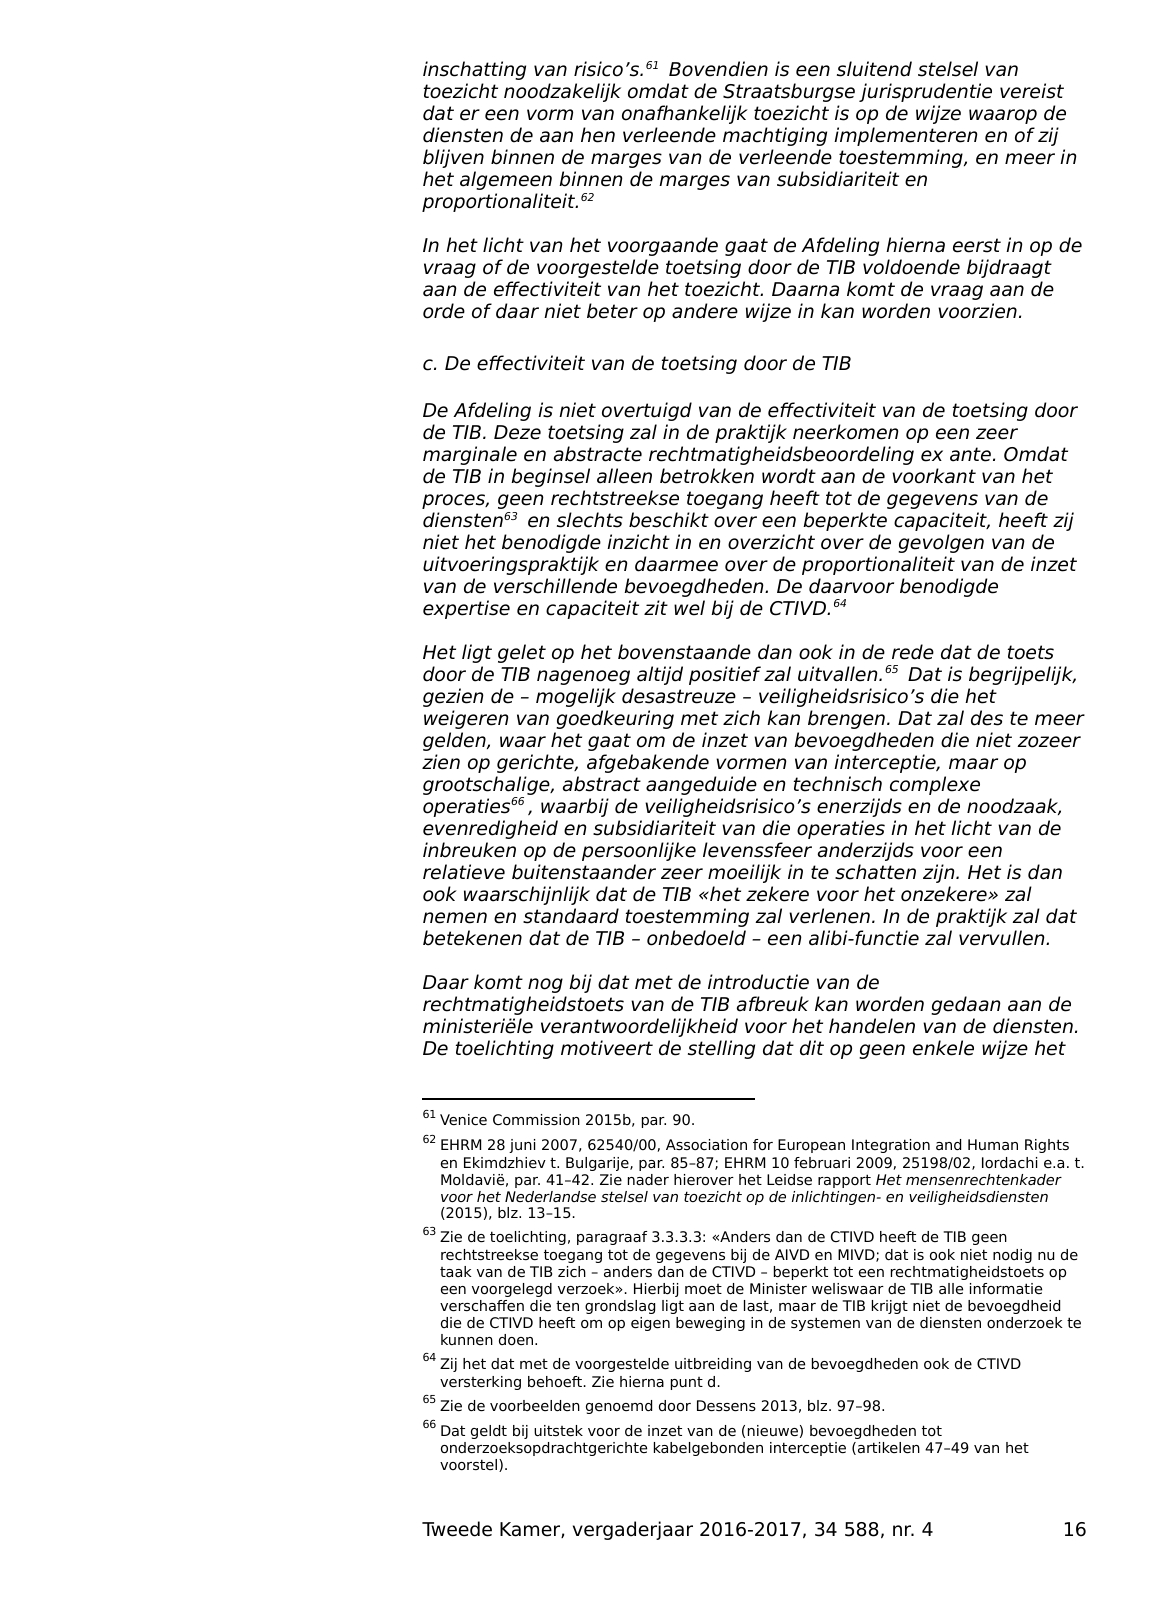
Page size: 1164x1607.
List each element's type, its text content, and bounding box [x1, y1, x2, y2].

text EHRM 28 juni 2007, 62540/00, Association for European Integration and Human Rights en Ekimdzhiev t. Bulgarije, par. 85–87; EHRM 10 februari 2009, 25198/02, Iordachi e.a. t. Moldavië, par. 41–42. Zie nader hierover het Leidse rapport Het mensenrechtenkader voor het Nederlandse stelsel van toezicht op de inlichtingen- en veiligheidsdiensten (2015), blz. 13–15. [422, 1133, 1087, 1222]
text Zie de toelichting, paragraaf 3.3.3.3: «Anders dan de CTIVD heeft de TIB geen rechtstreekse toegang tot de gegevens bij de AIVD en MIVD; dat is ook niet nodig nu de taak van de TIB zich – anders dan de CTIVD – beperkt tot een rechtmatigheidstoets op een voorgelegd verzoek». Hierbij moet de Minister weliswaar de TIB alle informatie verschaffen die ten grondslag ligt aan de last, maar de TIB krijgt niet de bevoegdheid die de CTIVD heeft om op eigen beweging in de systemen van de diensten onderzoek te kunnen doen. [422, 1225, 1087, 1349]
text Zij het dat met de voorgestelde uitbreiding van de bevoegdheden ook de CTIVD versterking behoeft. Zie hierna punt d. [422, 1352, 1087, 1391]
text inschatting van risico’s. Bovendien is een sluitend stelsel van toezicht noodzakelijk omdat de Straatsburgse jurisprudentie vereist dat er een vorm van onafhankelijk toezicht is op de wijze waarop de diensten de aan hen verleende machtiging implementeren en of zij blijven binnen de marges van de verleende toestemming, en meer in het algemeen binnen de marges van subsidiariteit en proportionaliteit. [422, 59, 1087, 213]
text Venice Commission 2015b, par. 90. [422, 1108, 1087, 1130]
text Daar komt nog bij dat met de introductie van de rechtmatigheidstoets van de TIB afbreuk kan worden gedaan aan de ministeriële verantwoordelijkheid voor het handelen van de diensten. De toelichting motiveert de stelling dat dit op geen enkele wijze het [422, 972, 1087, 1060]
text De Afdeling is niet overtuigd van de effectiviteit van de toetsing door de TIB. Deze toetsing zal in de praktijk neerkomen op een zeer marginale en abstracte rechtmatigheidsbeoordeling ex ante. Omdat de TIB in beginsel alleen betrokken wordt aan de voorkant van het proces, geen rechtstreekse toegang heeft tot de gegevens van de diensten en slechts beschikt over een beperkte capaciteit, heeft zij niet het benodigde inzicht in en overzicht over de gevolgen van de uitvoeringspraktijk en daarmee over de proportionaliteit van de inzet van de verschillende bevoegdheden. De daarvoor benodigde expertise en capaciteit zit wel bij de CTIVD. [422, 400, 1087, 620]
text Het ligt gelet op het bovenstaande dan ook in de rede dat de toets door de TIB nagenoeg altijd positief zal uitvallen. Dat is begrijpelijk, gezien de – mogelijk desastreuze – veiligheidsrisico’s die het weigeren van goedkeuring met zich kan brengen. Dat zal des te meer gelden, waar het gaat om de inzet van bevoegdheden die niet zozeer zien op gerichte, afgebakende vormen van interceptie, maar op grootschalige, abstract aangeduide en technisch complexe operaties, waarbij de veiligheidsrisico’s enerzijds en de noodzaak, evenredigheid en subsidiariteit van die operaties in het licht van de inbreuken op de persoonlijke levenssfeer anderzijds voor een relatieve buitenstaander zeer moeilijk in te schatten zijn. Het is dan ook waarschijnlijk dat de TIB «het zekere voor het onzekere» zal nemen en standaard toestemming zal verlenen. In de praktijk zal dat betekenen dat de TIB – onbedoeld – een alibi-functie zal vervullen. [422, 642, 1087, 950]
subtitle c. De effectiviteit van de toetsing door de TIB [422, 353, 1087, 375]
text Dat geldt bij uitstek voor de inzet van de (nieuwe) bevoegdheden tot onderzoeksopdrachtgerichte kabelgebonden interceptie (artikelen 47–49 van het voorstel). [422, 1418, 1087, 1474]
text In het licht van het voorgaande gaat de Afdeling hierna eerst in op de vraag of de voorgestelde toetsing door de TIB voldoende bijdraagt aan de effectiviteit van het toezicht. Daarna komt de vraag aan de orde of daar niet beter op andere wijze in kan worden voorzien. [422, 235, 1087, 323]
text Zie de voorbeelden genoemd door Dessens 2013, blz. 97–98. [422, 1393, 1087, 1416]
